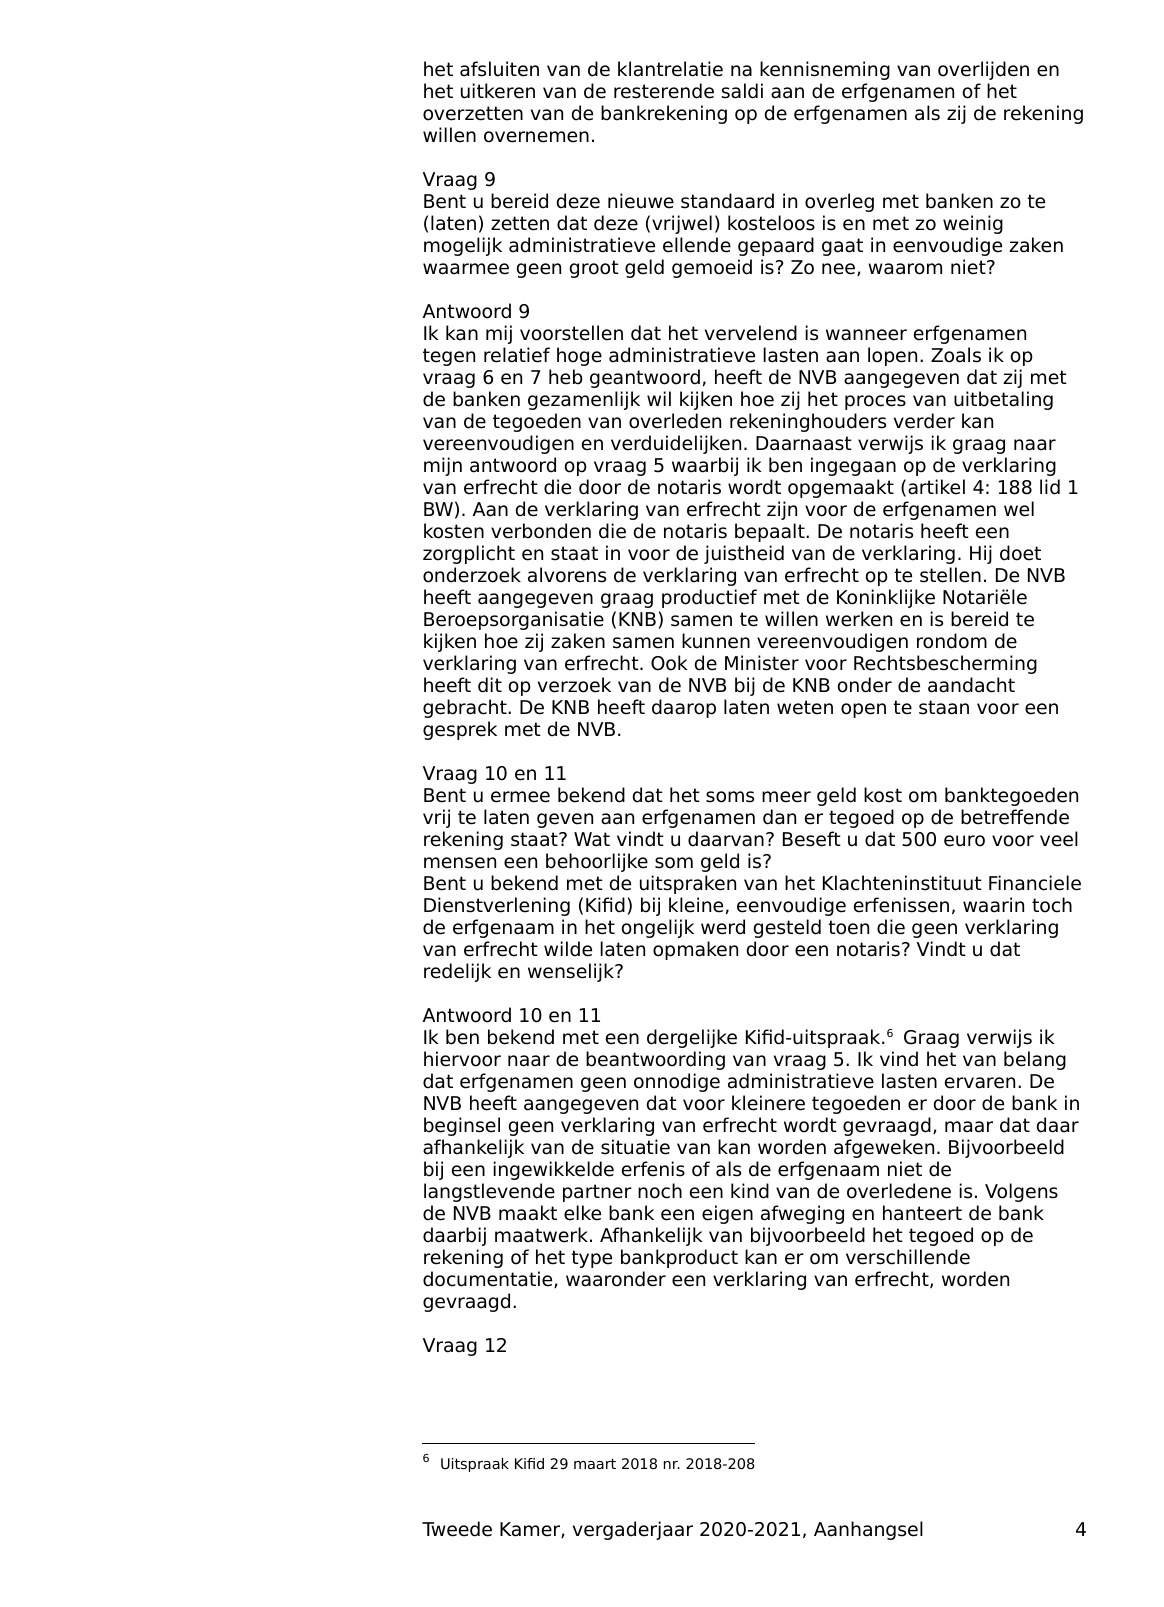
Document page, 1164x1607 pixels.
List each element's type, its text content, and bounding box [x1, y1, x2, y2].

text Vraag 12 [422, 1335, 1087, 1357]
text Antwoord 10 en 11 [422, 1005, 1087, 1027]
text het afsluiten van de klantrelatie na kennisneming van overlijden en het uitkeren van de resterende saldi aan de erfgenamen of het overzetten van de bankrekening op de erfgenamen als zij de rekening willen overnemen. [422, 59, 1087, 147]
text Ik kan mij voorstellen dat het vervelend is wanneer erfgenamen tegen relatief hoge administratieve lasten aan lopen. Zoals ik op vraag 6 en 7 heb geantwoord, heeft de NVB aangegeven dat zij met de banken gezamenlijk wil kijken hoe zij het proces van uitbetaling van de tegoeden van overleden rekeninghouders verder kan vereenvoudigen en verduidelijken. Daarnaast verwijs ik graag naar mijn antwoord op vraag 5 waarbij ik ben ingegaan op de verklaring van erfrecht die door de notaris wordt opgemaakt (artikel 4: 188 lid 1 BW). Aan de verklaring van erfrecht zijn voor de erfgenamen wel kosten verbonden die de notaris bepaalt. De notaris heeft een zorgplicht en staat in voor de juistheid van de verklaring. Hij doet onderzoek alvorens de verklaring van erfrecht op te stellen. De NVB heeft aangegeven graag productief met de Koninklijke Notariële Beroepsorganisatie (KNB) samen te willen werken en is bereid te kijken hoe zij zaken samen kunnen vereenvoudigen rondom de verklaring van erfrecht. Ook de Minister voor Rechtsbescherming heeft dit op verzoek van de NVB bij de KNB onder de aandacht gebracht. De KNB heeft daarop laten weten open te staan voor een gesprek met de NVB. [422, 323, 1087, 741]
text Uitspraak Kifid 29 maart 2018 nr. 2018-208 [422, 1452, 1087, 1474]
text Bent u bekend met de uitspraken van het Klachteninstituut Financiele Dienstverlening (Kifid) bij kleine, eenvoudige erfenissen, waarin toch de erfgenaam in het ongelijk werd gesteld toen die geen verklaring van erfrecht wilde laten opmaken door een notaris? Vindt u dat redelijk en wenselijk? [422, 873, 1087, 983]
text Antwoord 9 [422, 301, 1087, 323]
text Bent u bereid deze nieuwe standaard in overleg met banken zo te (laten) zetten dat deze (vrijwel) kosteloos is en met zo weinig mogelijk administratieve ellende gepaard gaat in eenvoudige zaken waarmee geen groot geld gemoeid is? Zo nee, waarom niet? [422, 191, 1087, 279]
text Vraag 10 en 11 [422, 763, 1087, 785]
text Vraag 9 [422, 169, 1087, 191]
text Ik ben bekend met een dergelijke Kifid-uitspraak. Graag verwijs ik hiervoor naar de beantwoording van vraag 5. Ik vind het van belang dat erfgenamen geen onnodige administratieve lasten ervaren. De NVB heeft aangegeven dat voor kleinere tegoeden er door de bank in beginsel geen verklaring van erfrecht wordt gevraagd, maar dat daar afhankelijk van de situatie van kan worden afgeweken. Bijvoorbeeld bij een ingewikkelde erfenis of als de erfgenaam niet de langstlevende partner noch een kind van de overledene is. Volgens de NVB maakt elke bank een eigen afweging en hanteert de bank daarbij maatwerk. Afhankelijk van bijvoorbeeld het tegoed op de rekening of het type bankproduct kan er om verschillende documentatie, waaronder een verklaring van erfrecht, worden gevraagd. [422, 1027, 1087, 1313]
text Bent u ermee bekend dat het soms meer geld kost om banktegoeden vrij te laten geven aan erfgenamen dan er tegoed op de betreffende rekening staat? Wat vindt u daarvan? Beseft u dat 500 euro voor veel mensen een behoorlijke som geld is? [422, 785, 1087, 873]
